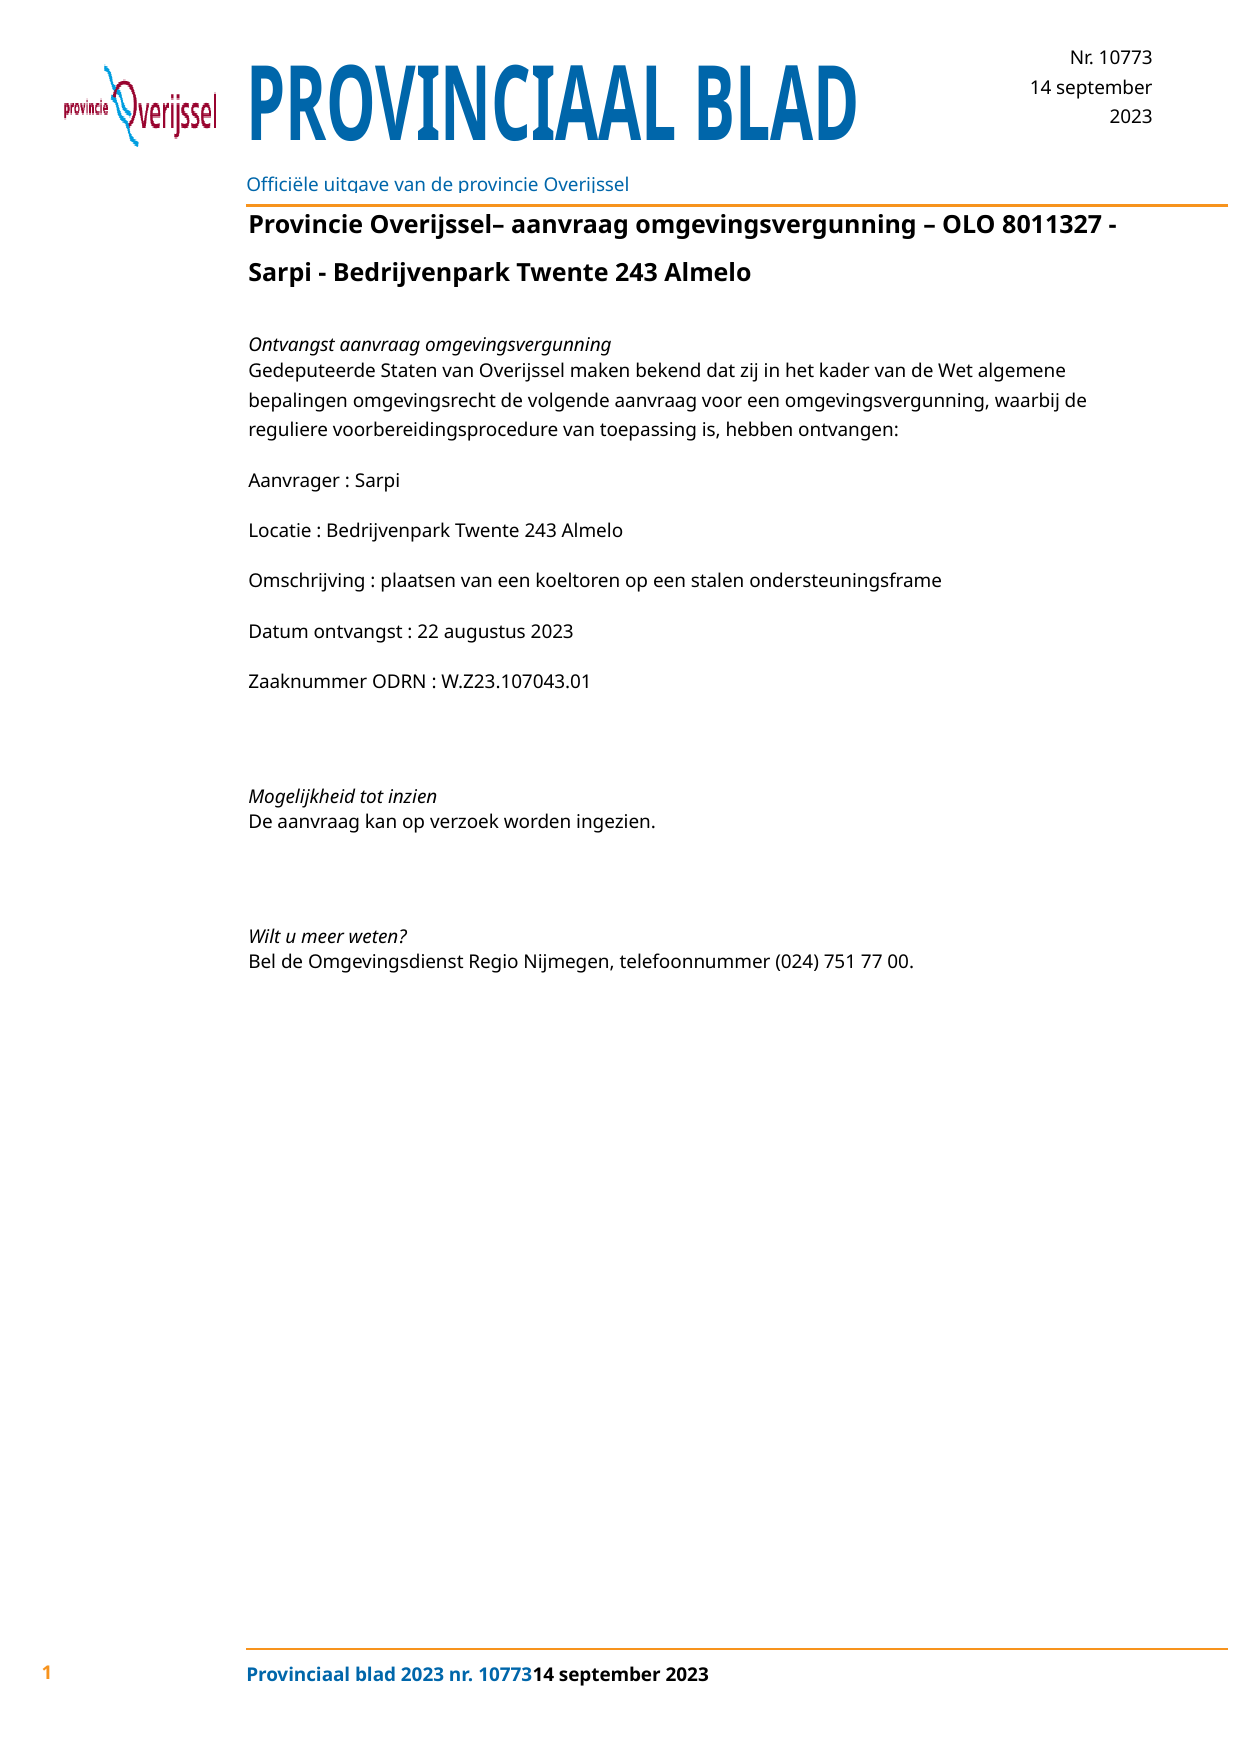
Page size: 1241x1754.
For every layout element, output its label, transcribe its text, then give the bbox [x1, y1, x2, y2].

text Omschrijving : plaatsen van een koeltoren op een stalen ondersteuningsframe [248, 568, 1152, 593]
text Provincie Overijssel– aanvraag omgevingsvergunning – OLO 8011327 - Sarpi - Bedrijvenpark Twente 243 Almelo [248, 207, 1152, 288]
picture [41, 47, 231, 172]
text Aanvrager : Sarpi [248, 467, 1152, 492]
text Gedeputeerde Staten van Overijssel maken bekend dat zij in het kader van de Wet algemene bepalingen omgevingsrecht de volgende aanvraag voor een omgevingsvergunning, waarbij de reguliere voorbereidingsprocedure van toepassing is, hebben ontvangen: [248, 357, 1152, 442]
text Mogelijkheid tot inzien [248, 783, 1152, 808]
text Datum ontvangst : 22 augustus 2023 [248, 618, 1152, 644]
text Bel de Omgevingsdienst Regio Nijmegen, telefoonnummer (024) 751 77 00. [248, 949, 1152, 974]
text Zaaknummer ODRN : W.Z23.107043.01 [248, 668, 1152, 694]
text Ontvangst aanvraag omgevingsvergunning [248, 331, 1152, 357]
text Locatie : Bedrijvenpark Twente 243 Almelo [248, 517, 1152, 543]
text Wilt u meer weten? [248, 923, 1152, 949]
text De aanvraag kan op verzoek worden ingezien. [248, 808, 1152, 834]
